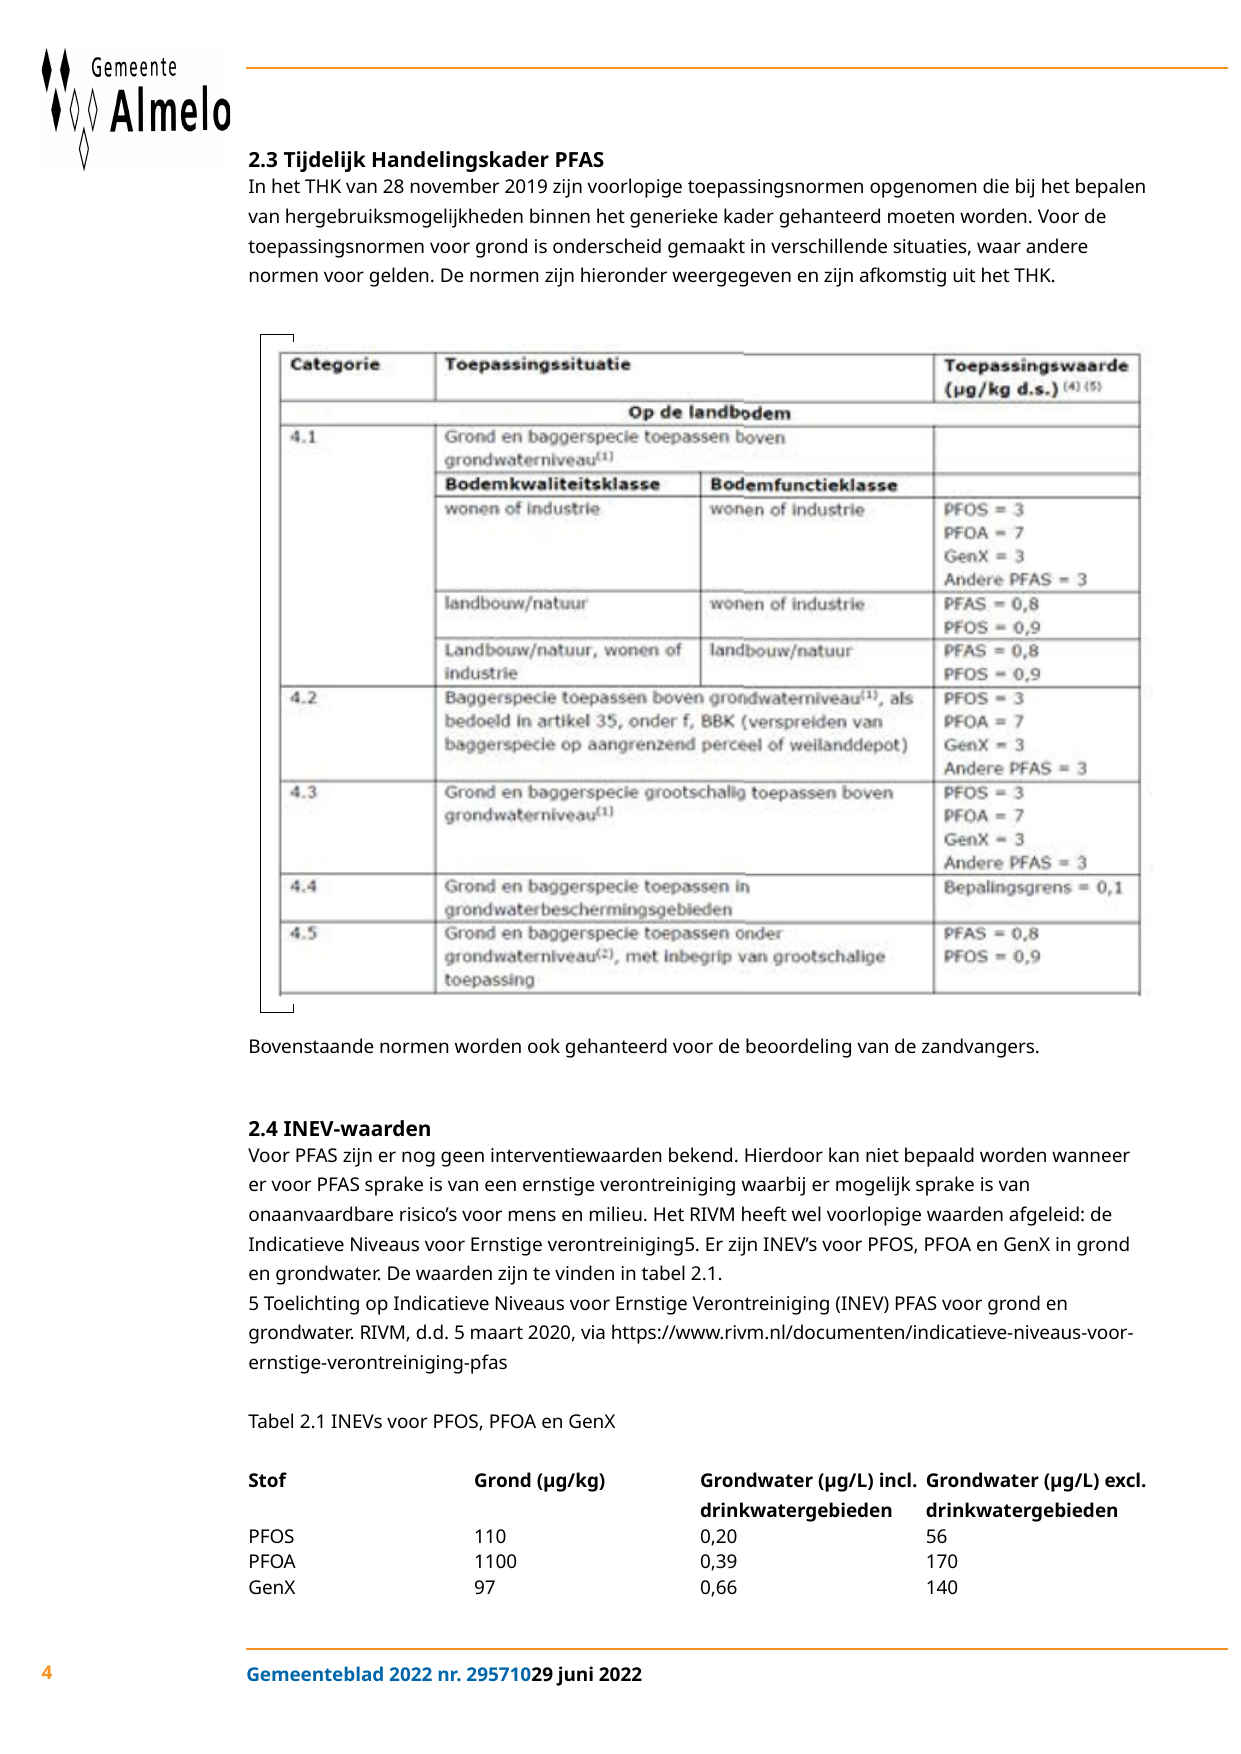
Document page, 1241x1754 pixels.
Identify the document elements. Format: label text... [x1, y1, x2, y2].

text 2.3 Tijdelijk Handelingskader PFAS [248, 145, 1152, 174]
table_cell 170 [926, 1549, 1152, 1574]
table_cell 0,66 [700, 1574, 926, 1600]
table_header Grond (µg/kg) [474, 1468, 700, 1523]
table_cell 0,20 [700, 1523, 926, 1549]
text Bovenstaande normen worden ook gehanteerd voor de beoordeling van de zandvangers. [248, 1034, 1152, 1059]
table_cell GenX [248, 1574, 474, 1600]
table_cell 97 [474, 1574, 700, 1600]
table_cell PFOS [248, 1523, 474, 1549]
text In het THK van 28 november 2019 zijn voorlopige toepassingsnormen opgenomen die bij het bepalen van hergebruiksmogelijkheden binnen het generieke kader gehanteerd moeten worden. Voor de toepassingsnormen voor grond is onderscheid gemaakt in verschillende situaties, waar andere normen voor gelden. De normen zijn hieronder weergegeven en zijn afkomstig uit het THK. [248, 174, 1152, 288]
table_header Grondwater (µg/L) excl. drinkwatergebieden [926, 1468, 1152, 1523]
text 2.4 INEV-waarden [248, 1114, 1152, 1142]
text Tabel 2.1 INEVs voor PFOS, PFOA en GenX [248, 1408, 1152, 1434]
text Voor PFAS zijn er nog geen interventiewaarden bekend. Hierdoor kan niet bepaald worden wanneer er voor PFAS sprake is van een ernstige verontreiniging waarbij er mogelijk sprake is van onaanvaardbare risico’s voor mens en milieu. Het RIVM heeft wel voorlopige waarden afgeleid: de Indicatieve Niveaus voor Ernstige verontreiniging5. Er zijn INEV’s voor PFOS, PFOA en GenX in grond en grondwater. De waarden zijn te vinden in tabel 2.1. [248, 1142, 1152, 1286]
table_cell 56 [926, 1523, 1152, 1549]
table_cell PFOA [248, 1549, 474, 1574]
table_cell 140 [926, 1574, 1152, 1600]
picture [268, 342, 1173, 1004]
table_header Grondwater (µg/L) incl. drinkwatergebieden [700, 1468, 926, 1523]
table_cell 0,39 [700, 1549, 926, 1574]
table_cell 110 [474, 1523, 700, 1549]
text 5 Toelichting op Indicatieve Niveaus voor Ernstige Verontreiniging (INEV) PFAS voor grond en grondwater. RIVM, d.d. 5 maart 2020, via https://www.rivm.nl/documenten/indicatieve-niveaus-voor-ernstige-verontreiniging-pfas [248, 1290, 1152, 1375]
picture [41, 47, 231, 172]
table_header Stof [248, 1468, 474, 1523]
table_cell 1100 [474, 1549, 700, 1574]
